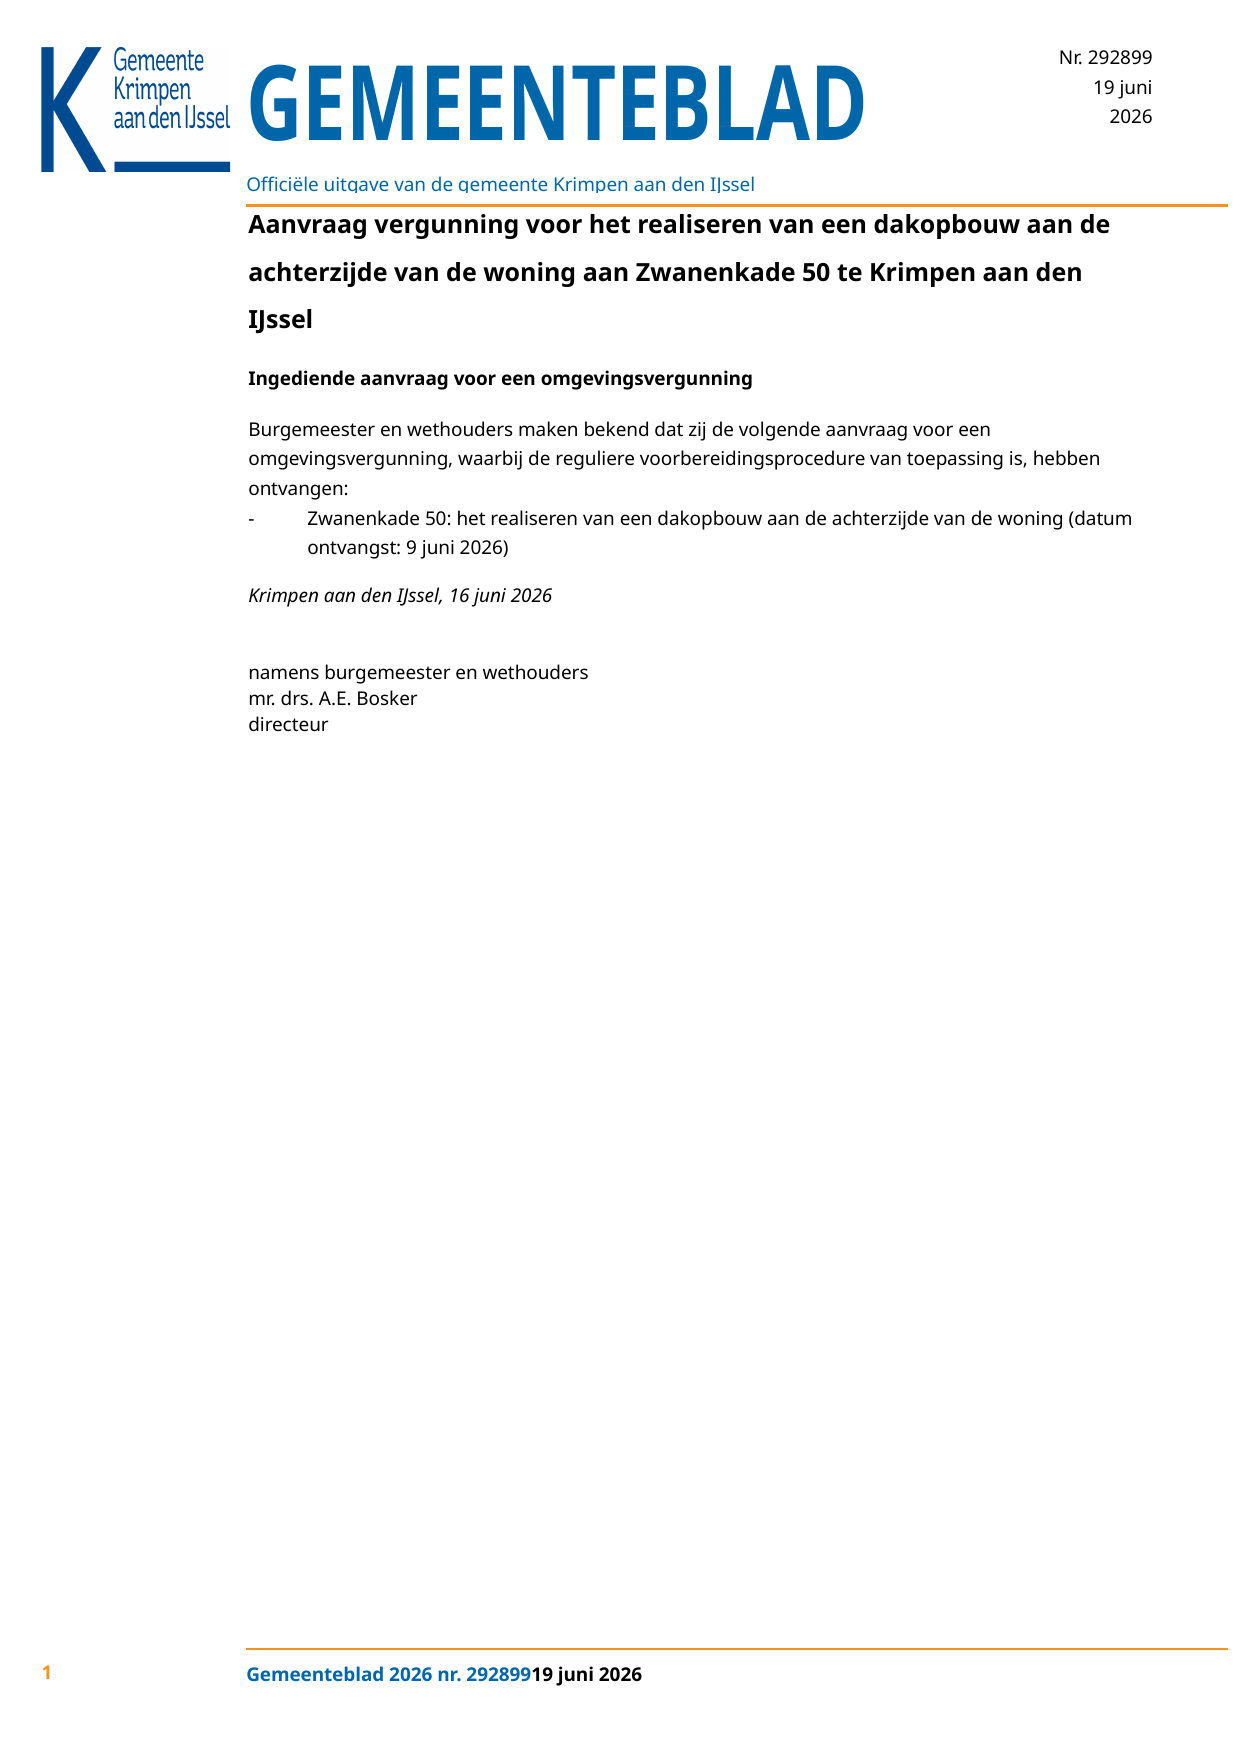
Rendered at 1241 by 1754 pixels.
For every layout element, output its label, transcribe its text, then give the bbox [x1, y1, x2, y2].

text mr. drs. A.E. Bosker [248, 685, 1152, 711]
list Zwanenkade 50: het realiseren van een dakopbouw aan de achterzijde van de woning (datum ontvangst: 9 juni 2026) [248, 505, 1152, 560]
picture [41, 47, 231, 172]
text Burgemeester en wethouders maken bekend dat zij de volgende aanvraag voor een omgevingsvergunning, waarbij de reguliere voorbereidingsprocedure van toepassing is, hebben ontvangen: [248, 416, 1152, 501]
text Krimpen aan den IJssel, 16 juni 2026 [248, 582, 1152, 608]
text namens burgemeester en wethouders [248, 659, 1152, 685]
text Ingediende aanvraag voor een omgevingsvergunning [248, 366, 1152, 391]
text Aanvraag vergunning voor het realiseren van een dakopbouw aan de achterzijde van de woning aan Zwanenkade 50 te Krimpen aan den IJssel [248, 207, 1152, 336]
text directeur [248, 711, 1152, 736]
